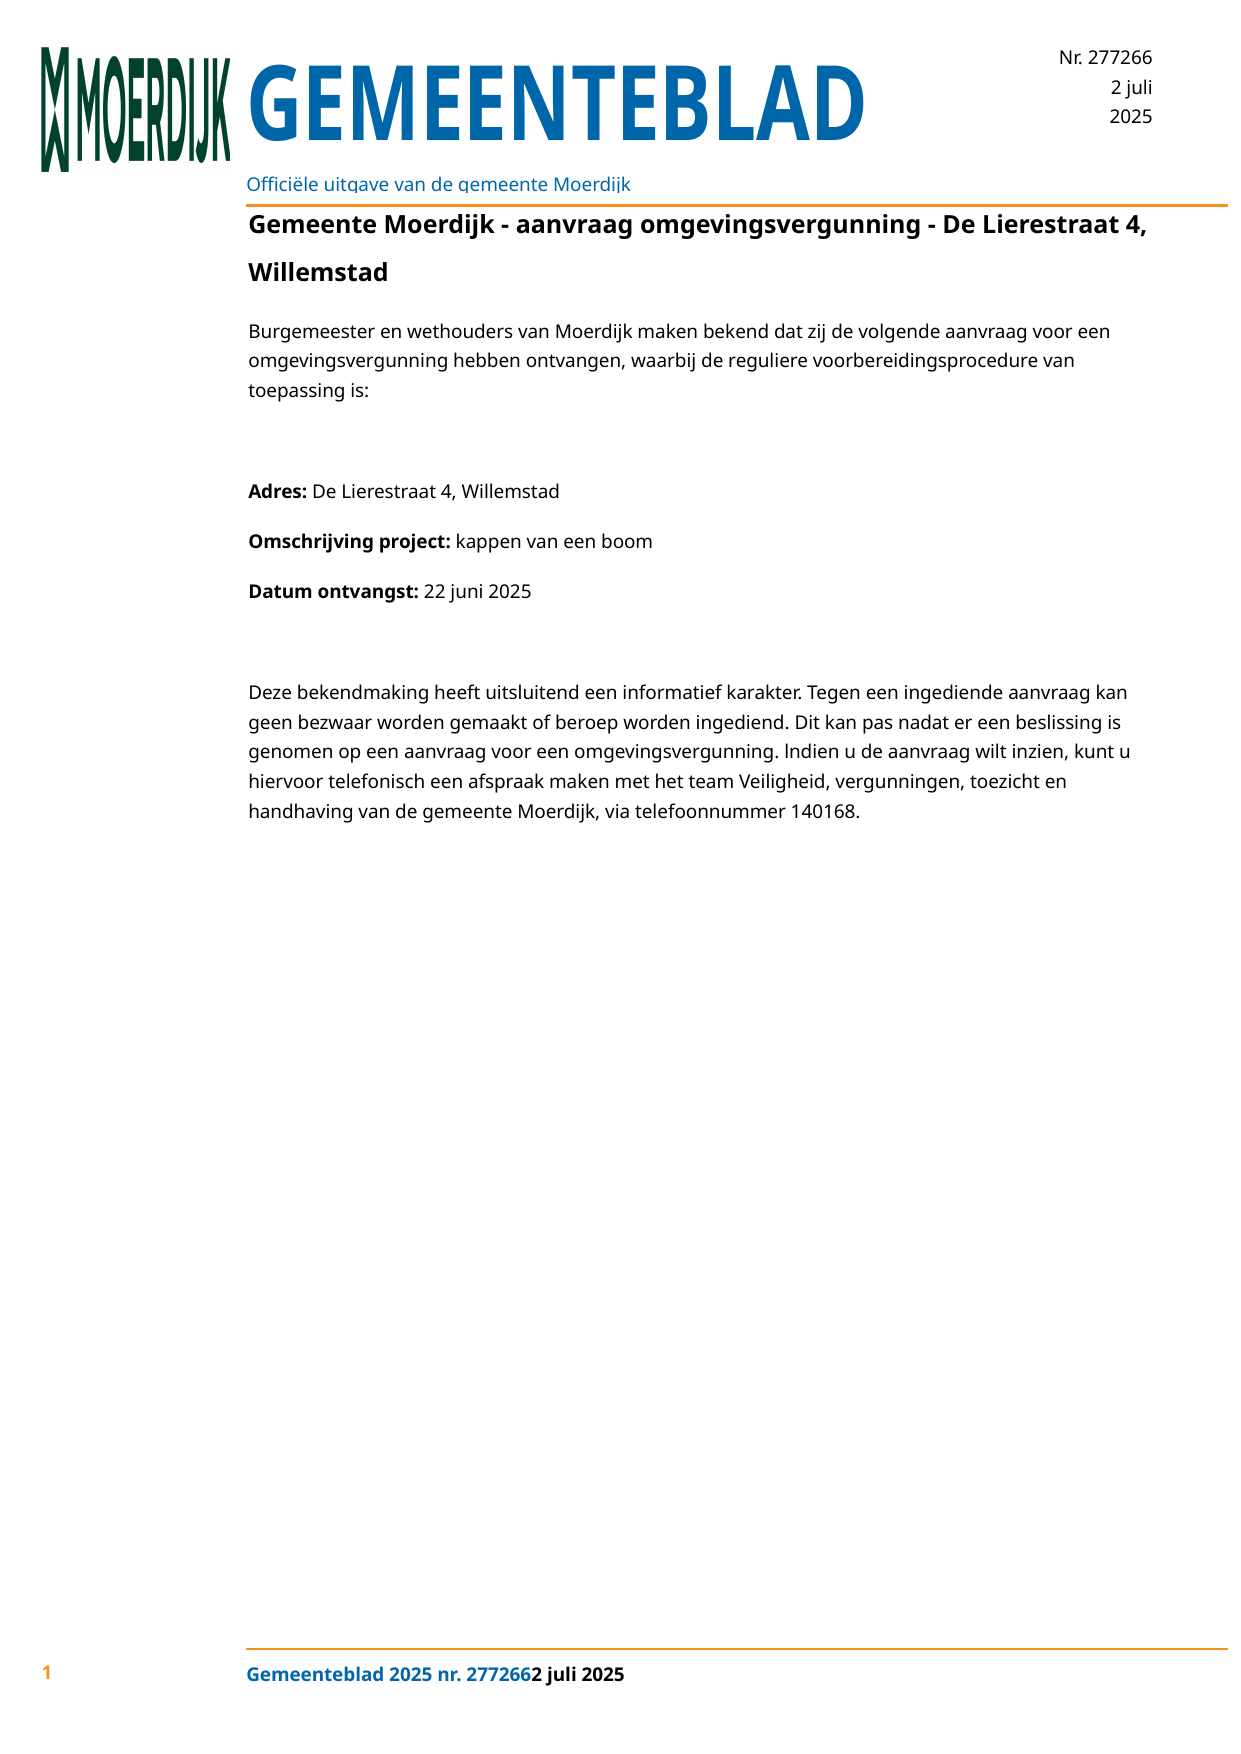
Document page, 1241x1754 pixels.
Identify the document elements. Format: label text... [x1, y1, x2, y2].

text Gemeente Moerdijk - aanvraag omgevingsvergunning - De Lierestraat 4, Willemstad [248, 207, 1152, 288]
text Omschrijving project: kappen van een boom [248, 528, 1152, 554]
text Datum ontvangst: 22 juni 2025 [248, 579, 1152, 604]
text Deze bekendmaking heeft uitsluitend een informatief karakter. Tegen een ingediende aanvraag kan geen bezwaar worden gemaakt of beroep worden ingediend. Dit kan pas nadat er een beslissing is genomen op een aanvraag voor een omgevingsvergunning. lndien u de aanvraag wilt inzien, kunt u hiervoor telefonisch een afspraak maken met het team Veiligheid, vergunningen, toezicht en handhaving van de gemeente Moerdijk, via telefoonnummer 140168. [248, 679, 1152, 824]
text Adres: De Lierestraat 4, Willemstad [248, 478, 1152, 504]
picture [41, 47, 231, 172]
text Burgemeester en wethouders van Moerdijk maken bekend dat zij de volgende aanvraag voor een omgevingsvergunning hebben ontvangen, waarbij de reguliere voorbereidingsprocedure van toepassing is: [248, 318, 1152, 403]
